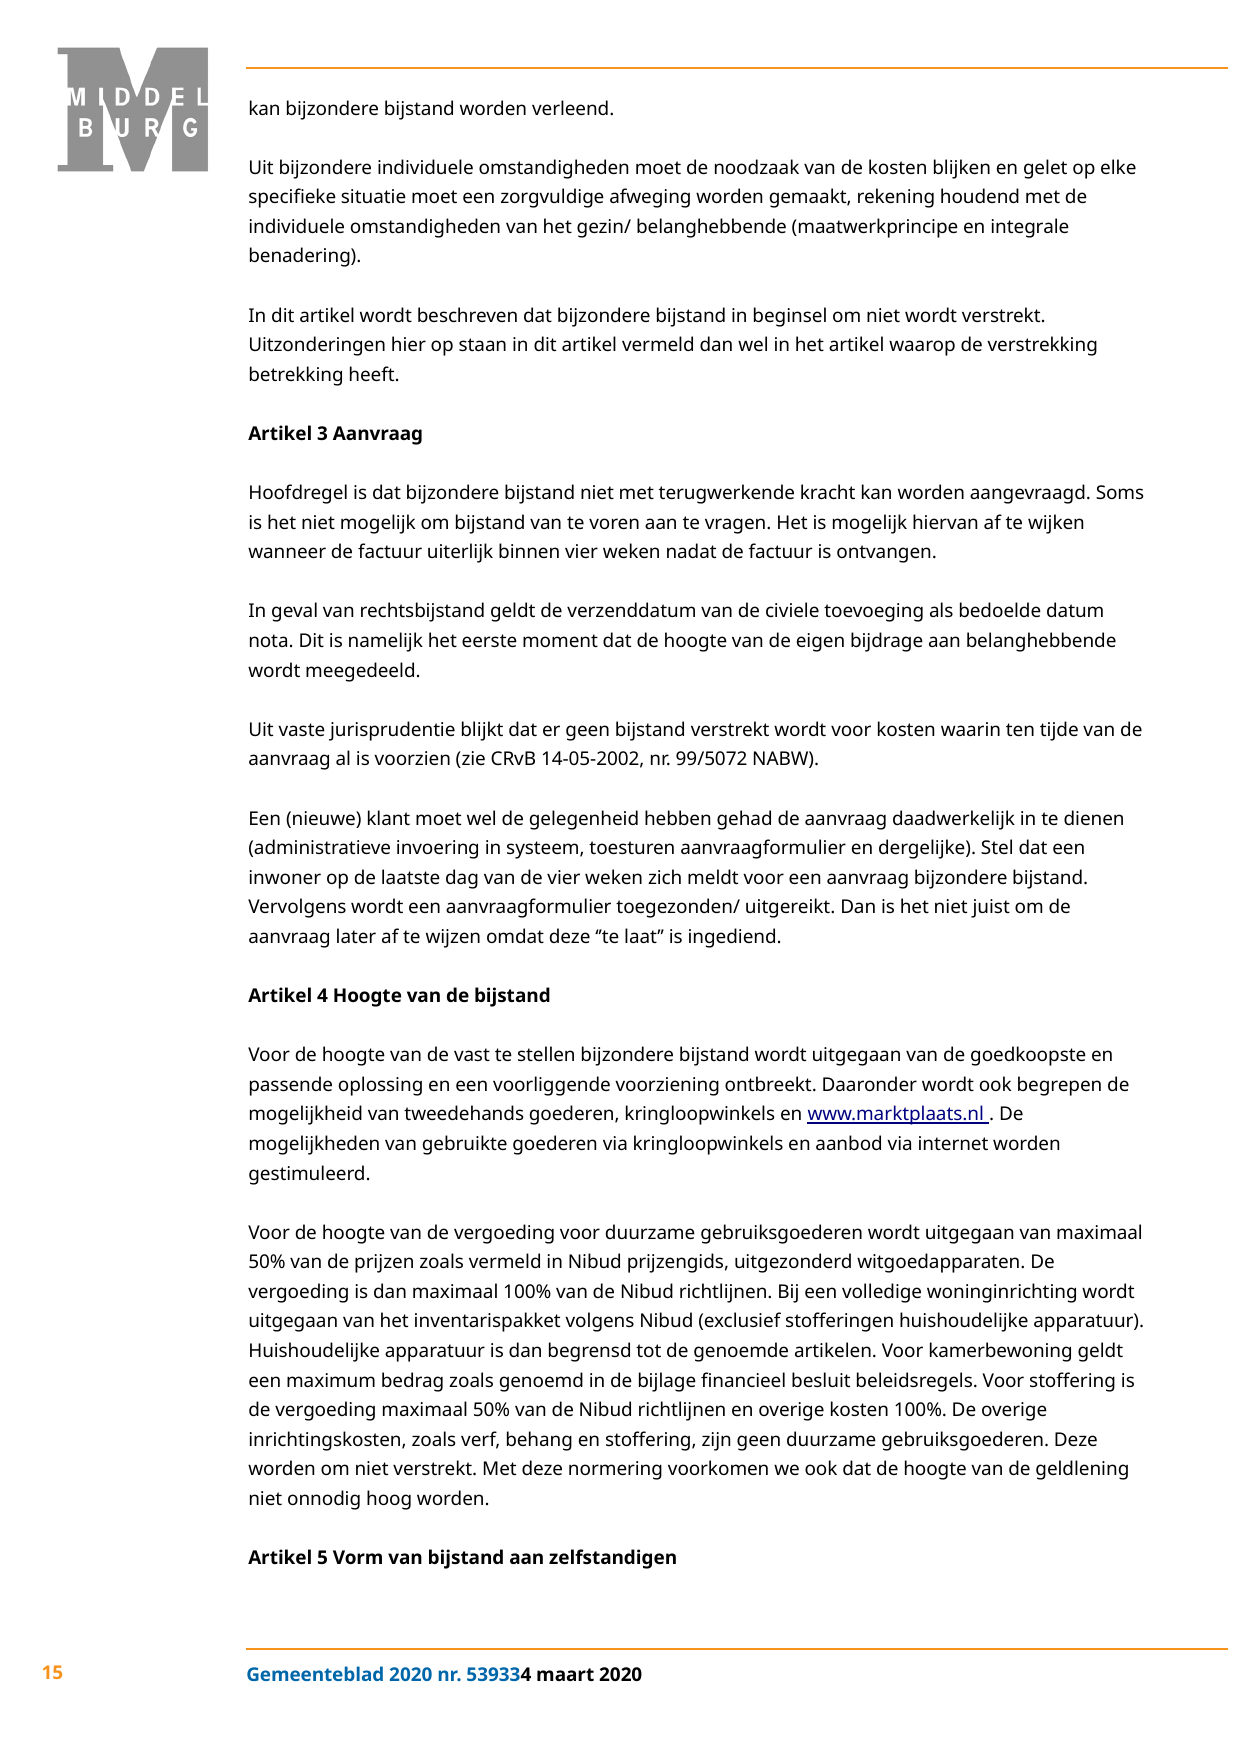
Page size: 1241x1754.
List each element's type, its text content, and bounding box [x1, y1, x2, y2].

text Uit vaste jurisprudentie blijkt dat er geen bijstand verstrekt wordt voor kosten waarin ten tijde van de aanvraag al is voorzien (zie CRvB 14-05-2002, nr. 99/5072 NABW). [248, 716, 1152, 771]
picture [41, 47, 231, 172]
text Een (nieuwe) klant moet wel de gelegenheid hebben gehad de aanvraag daadwerkelijk in te dienen (administratieve invoering in systeem, toesturen aanvraagformulier en dergelijke). Stel dat een inwoner op de laatste dag van de vier weken zich meldt voor een aanvraag bijzondere bijstand. Vervolgens wordt een aanvraagformulier toegezonden/ uitgereikt. Dan is het niet juist om de aanvraag later af te wijzen omdat deze ‘’te laat’’ is ingediend. [248, 805, 1152, 949]
text Voor de hoogte van de vergoeding voor duurzame gebruiksgoederen wordt uitgegaan van maximaal 50% van de prijzen zoals vermeld in Nibud prijzengids, uitgezonderd witgoedapparaten. De vergoeding is dan maximaal 100% van de Nibud richtlijnen. Bij een volledige woninginrichting wordt uitgegaan van het inventarispakket volgens Nibud (exclusief stofferingen huishoudelijke apparatuur). Huishoudelijke apparatuur is dan begrensd tot de genoemde artikelen. Voor kamerbewoning geldt een maximum bedrag zoals genoemd in de bijlage financieel besluit beleidsregels. Voor stoffering is de vergoeding maximaal 50% van de Nibud richtlijnen en overige kosten 100%. De overige inrichtingskosten, zoals verf, behang en stoffering, zijn geen duurzame gebruiksgoederen. Deze worden om niet verstrekt. Met deze normering voorkomen we ook dat de hoogte van de geldlening niet onnodig hoog worden. [248, 1219, 1152, 1511]
text kan bijzondere bijstand worden verleend. [248, 95, 1152, 121]
text Artikel 5 Vorm van bijstand aan zelfstandigen [248, 1544, 1152, 1570]
text In dit artikel wordt beschreven dat bijzondere bijstand in beginsel om niet wordt verstrekt. Uitzonderingen hier op staan in dit artikel vermeld dan wel in het artikel waarop de verstrekking betrekking heeft. [248, 302, 1152, 387]
text In geval van rechtsbijstand geldt de verzenddatum van de civiele toevoeging als bedoelde datum nota. Dit is namelijk het eerste moment dat de hoogte van de eigen bijdrage aan belanghebbende wordt meegedeeld. [248, 598, 1152, 683]
text Voor de hoogte van de vast te stellen bijzondere bijstand wordt uitgegaan van de goedkoopste en passende oplossing en een voorliggende voorziening ontbreekt. Daaronder wordt ook begrepen de mogelijkheid van tweedehands goederen, kringloopwinkels en www.marktplaats.nl . De mogelijkheden van gebruikte goederen via kringloopwinkels en aanbod via internet worden gestimuleerd. [248, 1041, 1152, 1186]
text Hoofdregel is dat bijzondere bijstand niet met terugwerkende kracht kan worden aangevraagd. Soms is het niet mogelijk om bijstand van te voren aan te vragen. Het is mogelijk hiervan af te wijken wanneer de factuur uiterlijk binnen vier weken nadat de factuur is ontvangen. [248, 479, 1152, 564]
text Uit bijzondere individuele omstandigheden moet de noodzaak van de kosten blijken en gelet op elke specifieke situatie moet een zorgvuldige afweging worden gemaakt, rekening houdend met de individuele omstandigheden van het gezin/ belanghebbende (maatwerkprincipe en integrale benadering). [248, 154, 1152, 268]
text Artikel 3 Aanvraag [248, 420, 1152, 446]
text Artikel 4 Hoogte van de bijstand [248, 982, 1152, 1008]
